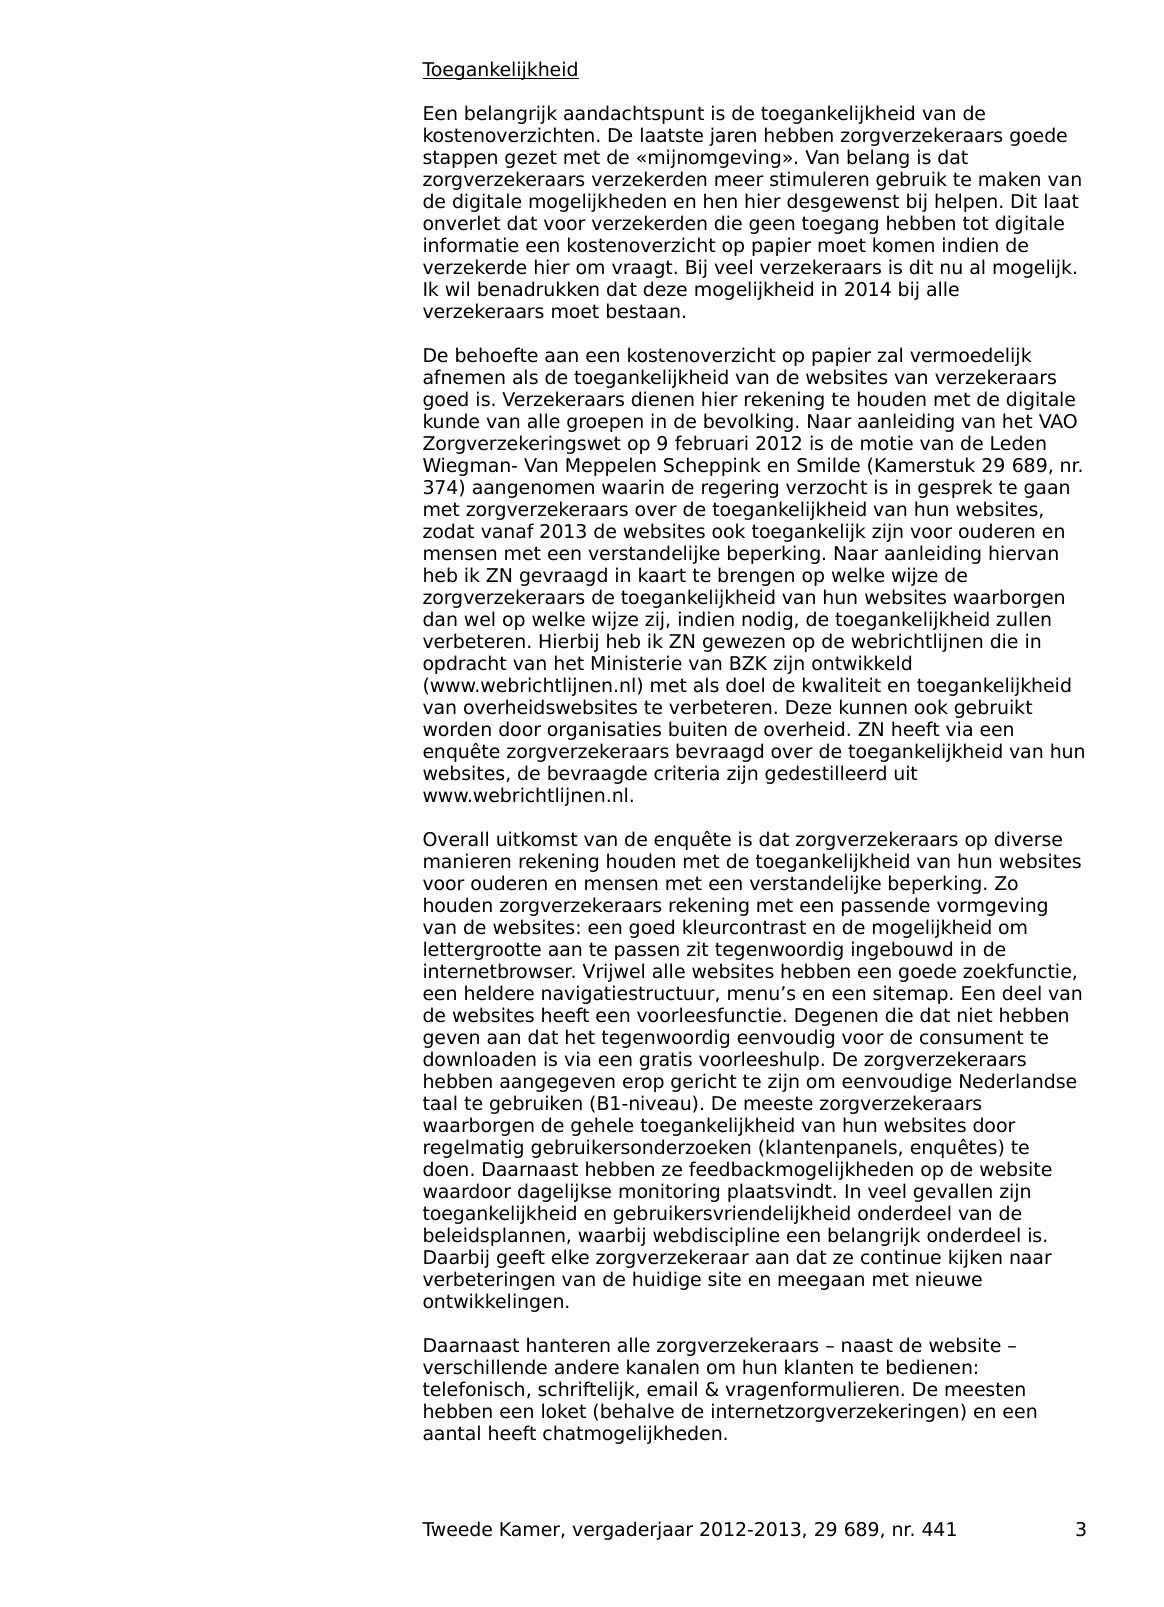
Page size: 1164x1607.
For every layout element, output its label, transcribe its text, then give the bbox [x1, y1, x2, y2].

text Overall uitkomst van de enquête is dat zorgverzekeraars op diverse manieren rekening houden met de toegankelijkheid van hun websites voor ouderen en mensen met een verstandelijke beperking. Zo houden zorgverzekeraars rekening met een passende vormgeving van de websites: een goed kleurcontrast en de mogelijkheid om lettergrootte aan te passen zit tegenwoordig ingebouwd in de internetbrowser. Vrijwel alle websites hebben een goede zoekfunctie, een heldere navigatiestructuur, menu’s en een sitemap. Een deel van de websites heeft een voorleesfunctie. Degenen die dat niet hebben geven aan dat het tegenwoordig eenvoudig voor de consument te downloaden is via een gratis voorleeshulp. De zorgverzekeraars hebben aangegeven erop gericht te zijn om eenvoudige Nederlandse taal te gebruiken (B1-niveau). De meeste zorgverzekeraars waarborgen de gehele toegankelijkheid van hun websites door regelmatig gebruikersonderzoeken (klantenpanels, enquêtes) te doen. Daarnaast hebben ze feedbackmogelijkheden op de website waardoor dagelijkse monitoring plaatsvindt. In veel gevallen zijn toegankelijkheid en gebruikersvriendelijkheid onderdeel van de beleidsplannen, waarbij webdiscipline een belangrijk onderdeel is. Daarbij geeft elke zorgverzekeraar aan dat ze continue kijken naar verbeteringen van de huidige site en meegaan met nieuwe ontwikkelingen. [422, 829, 1087, 1312]
text De behoefte aan een kostenoverzicht op papier zal vermoedelijk afnemen als de toegankelijkheid van de websites van verzekeraars goed is. Verzekeraars dienen hier rekening te houden met de digitale kunde van alle groepen in de bevolking. Naar aanleiding van het VAO Zorgverzekeringswet op 9 februari 2012 is de motie van de Leden Wiegman- Van Meppelen Scheppink en Smilde (Kamerstuk 29 689, nr. 374) aangenomen waarin de regering verzocht is in gesprek te gaan met zorgverzekeraars over de toegankelijkheid van hun websites, zodat vanaf 2013 de websites ook toegankelijk zijn voor ouderen en mensen met een verstandelijke beperking. Naar aanleiding hiervan heb ik ZN gevraagd in kaart te brengen op welke wijze de zorgverzekeraars de toegankelijkheid van hun websites waarborgen dan wel op welke wijze zij, indien nodig, de toegankelijkheid zullen verbeteren. Hierbij heb ik ZN gewezen op de webrichtlijnen die in opdracht van het Ministerie van BZK zijn ontwikkeld (www.webrichtlijnen.nl) met als doel de kwaliteit en toegankelijkheid van overheidswebsites te verbeteren. Deze kunnen ook gebruikt worden door organisaties buiten de overheid. ZN heeft via een enquête zorgverzekeraars bevraagd over de toegankelijkheid van hun websites, de bevraagde criteria zijn gedestilleerd uit www.webrichtlijnen.nl. [422, 345, 1087, 807]
text Een belangrijk aandachtspunt is de toegankelijkheid van de kostenoverzichten. De laatste jaren hebben zorgverzekeraars goede stappen gezet met de «mijnomgeving». Van belang is dat zorgverzekeraars verzekerden meer stimuleren gebruik te maken van de digitale mogelijkheden en hen hier desgewenst bij helpen. Dit laat onverlet dat voor verzekerden die geen toegang hebben tot digitale informatie een kostenoverzicht op papier moet komen indien de verzekerde hier om vraagt. Bij veel verzekeraars is dit nu al mogelijk. Ik wil benadrukken dat deze mogelijkheid in 2014 bij alle verzekeraars moet bestaan. [422, 103, 1087, 323]
text Daarnaast hanteren alle zorgverzekeraars – naast de website – verschillende andere kanalen om hun klanten te bedienen: telefonisch, schriftelijk, email & vragenformulieren. De meesten hebben een loket (behalve de internetzorgverzekeringen) en een aantal heeft chatmogelijkheden. [422, 1335, 1087, 1444]
subtitle Toegankelijkheid [422, 59, 1087, 81]
